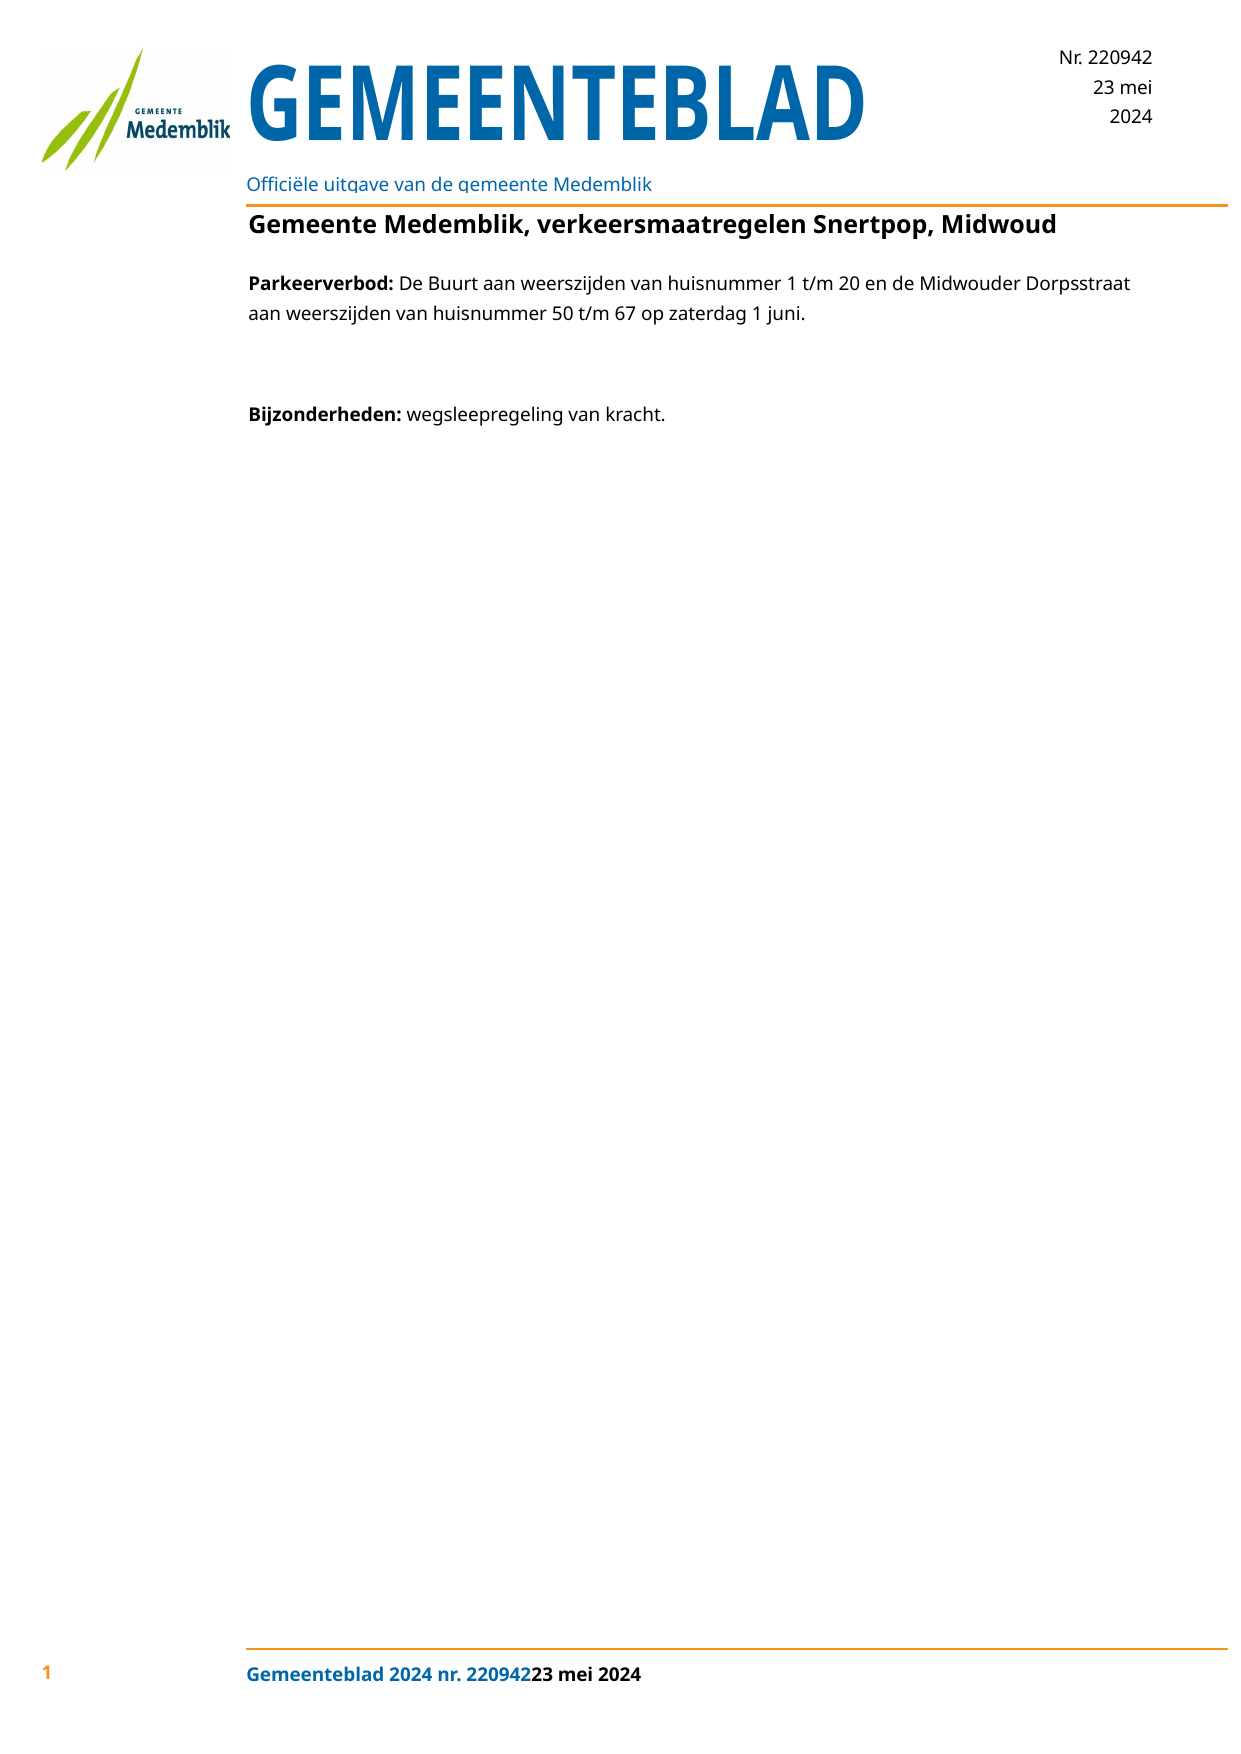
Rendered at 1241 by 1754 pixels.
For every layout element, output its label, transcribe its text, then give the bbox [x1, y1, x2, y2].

text Gemeente Medemblik, verkeersmaatregelen Snertpop, Midwoud [248, 207, 1152, 241]
text Bijzonderheden: wegsleepregeling van kracht. [248, 401, 1152, 426]
text Parkeerverbod: De Buurt aan weerszijden van huisnummer 1 t/m 20 en de Midwouder Dorpsstraat aan weerszijden van huisnummer 50 t/m 67 op zaterdag 1 juni. [248, 270, 1152, 326]
picture [41, 47, 231, 172]
